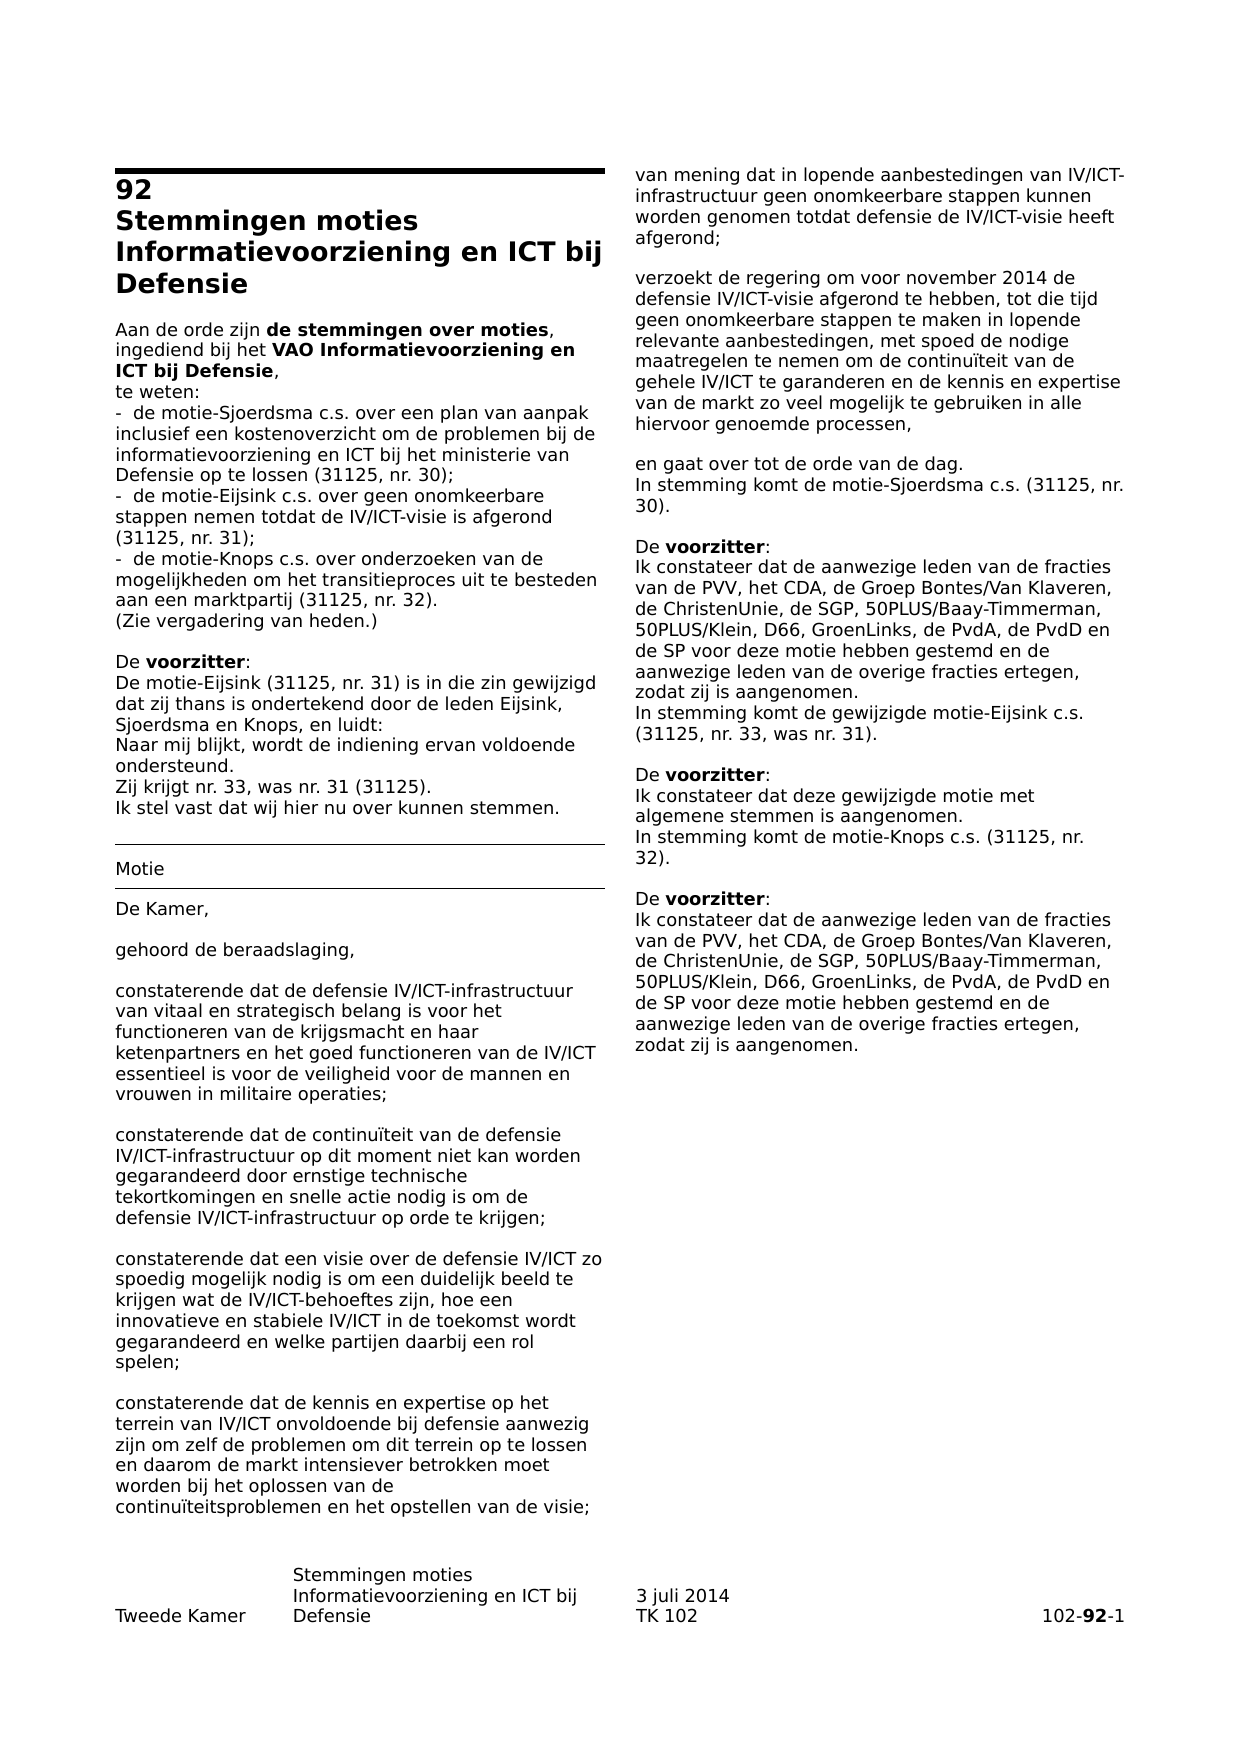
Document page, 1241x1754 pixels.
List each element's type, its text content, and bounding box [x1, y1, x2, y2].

text In stemming komt de motie-Knops c.s. (31125, nr. 32). [635, 827, 1125, 869]
text In stemming komt de motie-Sjoerdsma c.s. (31125, nr. 30). [635, 475, 1125, 516]
text en gaat over tot de orde van de dag. [635, 454, 1125, 475]
text Ik constateer dat de aanwezige leden van de fracties van de PVV, het CDA, de Groep Bontes/Van Klaveren, de ChristenUnie, de SGP, 50PLUS/Baay-Timmerman, 50PLUS/Klein, D66, GroenLinks, de PvdA, de PvdD en de SP voor deze motie hebben gestemd en de aanwezige leden van de overige fracties ertegen, zodat zij is aangenomen. [635, 557, 1125, 703]
text Aan de orde zijn de stemmingen over moties, ingediend bij het VAO Informatievoorziening en ICT bij Defensie, [115, 319, 605, 382]
text De Kamer, [115, 899, 605, 920]
text De voorzitter: [635, 765, 1125, 785]
text constaterende dat de kennis en expertise op het terrein van IV/ICT onvoldoende bij defensie aanwezig zijn om zelf de problemen om dit terrein op te lossen en daarom de markt intensiever betrokken moet worden bij het oplossen van de continuïteitsproblemen en het opstellen van de visie; [115, 1393, 605, 1517]
list de motie-Knops c.s. over onderzoeken van de mogelijkheden om het transitieproces uit te besteden aan een marktpartij (31125, nr. 32). [115, 548, 605, 611]
text De motie-Eijsink (31125, nr. 31) is in die zin gewijzigd dat zij thans is ondertekend door de leden Eijsink, Sjoerdsma en Knops, en luidt: [115, 673, 605, 735]
text te weten: [115, 382, 605, 403]
text Motie [115, 858, 605, 879]
text constaterende dat de continuïteit van de defensie IV/ICT-infrastructuur op dit moment niet kan worden gegarandeerd door ernstige technische tekortkomingen en snelle actie nodig is om de defensie IV/ICT-infrastructuur op orde te krijgen; [115, 1125, 605, 1228]
title 92 Stemmingen moties Informatievoorziening en ICT bij Defensie [115, 174, 605, 299]
text Ik constateer dat de aanwezige leden van de fracties van de PVV, het CDA, de Groep Bontes/Van Klaveren, de ChristenUnie, de SGP, 50PLUS/Baay-Timmerman, 50PLUS/Klein, D66, GroenLinks, de PvdA, de PvdD en de SP voor deze motie hebben gestemd en de aanwezige leden van de overige fracties ertegen, zodat zij is aangenomen. [635, 909, 1125, 1055]
text gehoord de beraadslaging, [115, 940, 605, 961]
text (Zie vergadering van heden.) [115, 611, 605, 632]
text De voorzitter: [635, 889, 1125, 909]
text In stemming komt de gewijzigde motie-Eijsink c.s. (31125, nr. 33, was nr. 31). [635, 703, 1125, 745]
text Zij krijgt nr. 33, was nr. 31 (31125). [115, 777, 605, 798]
text van mening dat in lopende aanbestedingen van IV/ICT-infrastructuur geen onomkeerbare stappen kunnen worden genomen totdat defensie de IV/ICT-visie heeft afgerond; [635, 165, 1125, 248]
text De voorzitter: [115, 652, 605, 673]
text constaterende dat een visie over de defensie IV/ICT zo spoedig mogelijk nodig is om een duidelijk beeld te krijgen wat de IV/ICT-behoeftes zijn, hoe een innovatieve en stabiele IV/ICT in de toekomst wordt gegarandeerd en welke partijen daarbij een rol spelen; [115, 1248, 605, 1373]
text constaterende dat de defensie IV/ICT-infrastructuur van vitaal en strategisch belang is voor het functioneren van de krijgsmacht en haar ketenpartners en het goed functioneren van de IV/ICT essentieel is voor de veiligheid voor de mannen en vrouwen in militaire operaties; [115, 981, 605, 1105]
list de motie-Sjoerdsma c.s. over een plan van aanpak inclusief een kostenoverzicht om de problemen bij de informatievoorziening en ICT bij het ministerie van Defensie op te lossen (31125, nr. 30); [115, 403, 605, 486]
text De voorzitter: [635, 536, 1125, 557]
text verzoekt de regering om voor november 2014 de defensie IV/ICT-visie afgerond te hebben, tot die tijd geen onomkeerbare stappen te maken in lopende relevante aanbestedingen, met spoed de nodige maatregelen te nemen om de continuïteit van de gehele IV/ICT te garanderen en de kennis en expertise van de markt zo veel mogelijk te gebruiken in alle hiervoor genoemde processen, [635, 268, 1125, 434]
list de motie-Eijsink c.s. over geen onomkeerbare stappen nemen totdat de IV/ICT-visie is afgerond (31125, nr. 31); [115, 486, 605, 548]
text Ik stel vast dat wij hier nu over kunnen stemmen. [115, 798, 605, 818]
text Naar mij blijkt, wordt de indiening ervan voldoende ondersteund. [115, 735, 605, 777]
text Ik constateer dat deze gewijzigde motie met algemene stemmen is aangenomen. [635, 785, 1125, 827]
